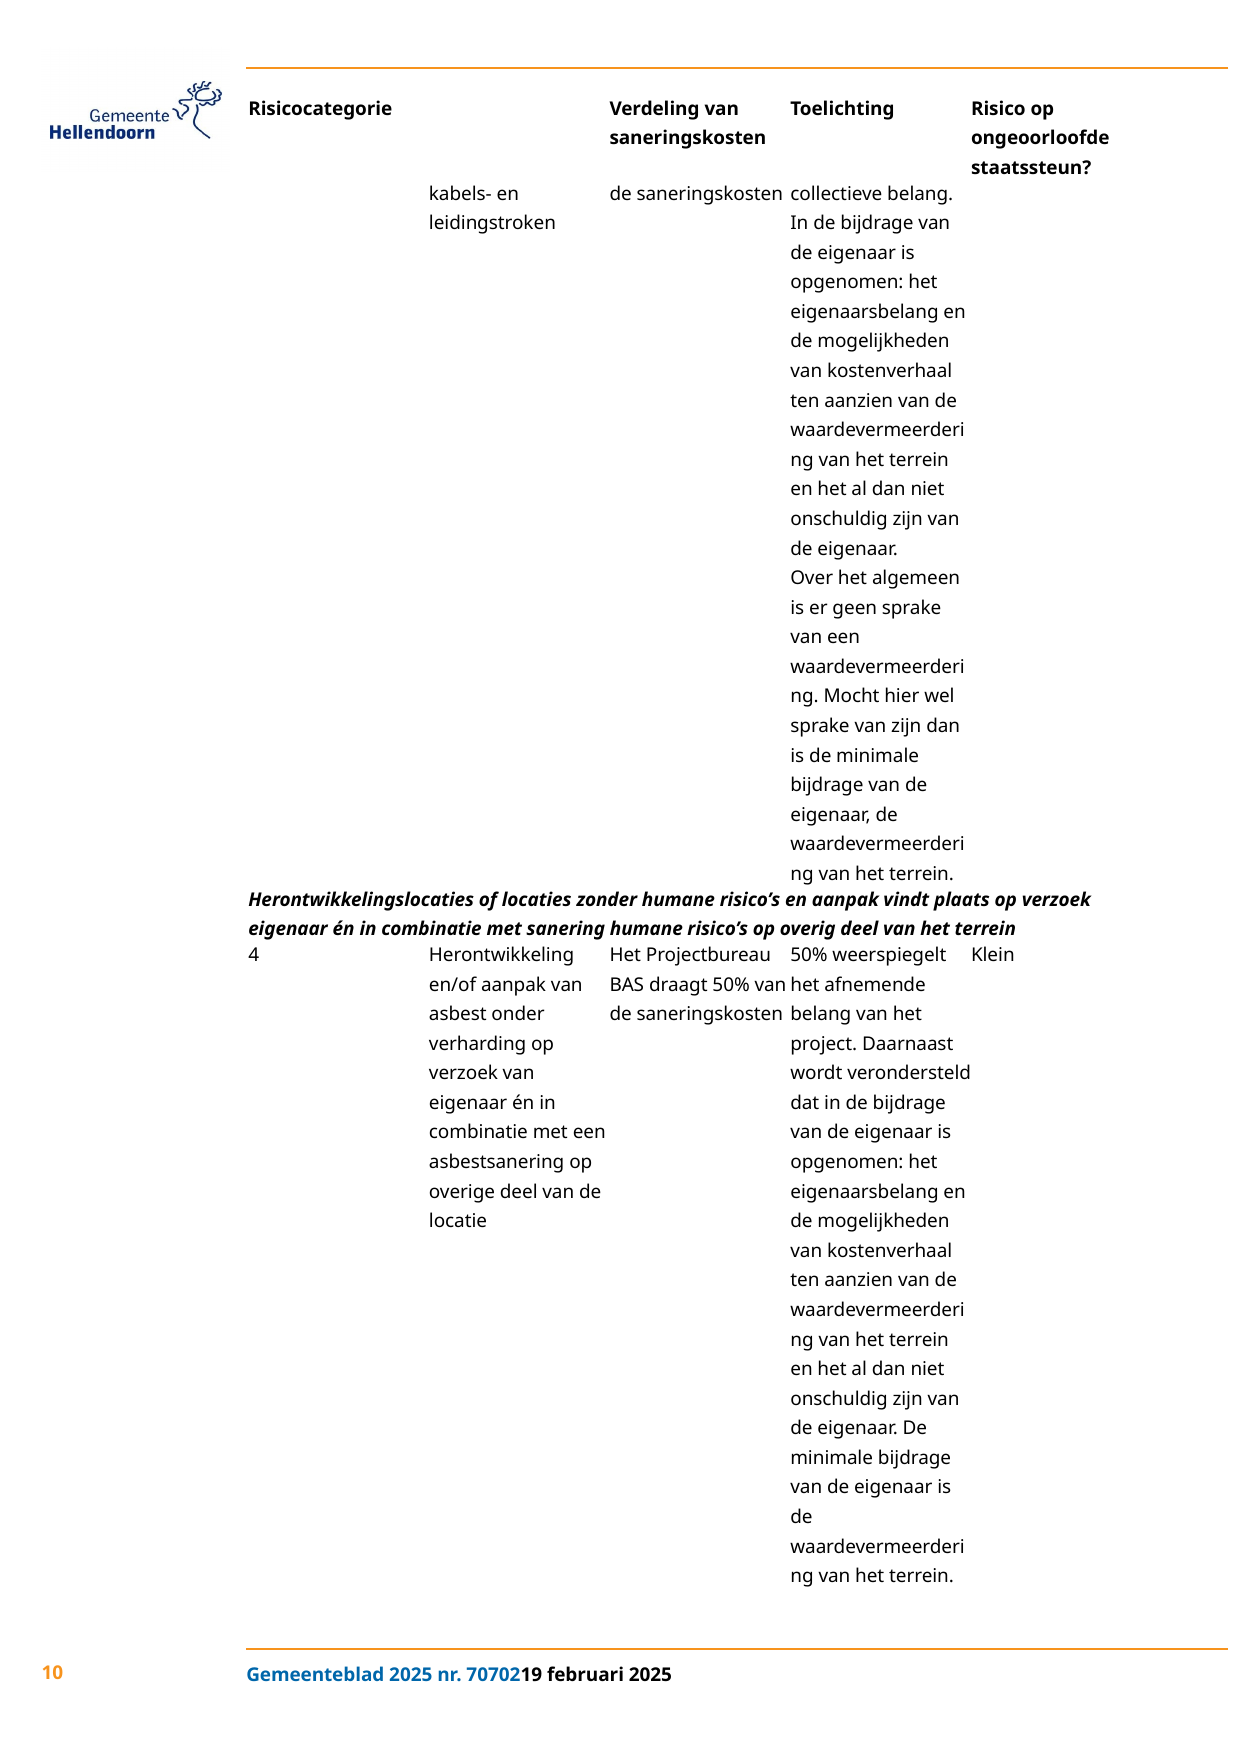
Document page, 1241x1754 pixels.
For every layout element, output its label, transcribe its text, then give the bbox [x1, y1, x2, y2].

table_cell de saneringskosten [609, 180, 790, 886]
table_cell Het Projectbureau BAS draagt 50% van de saneringskosten [609, 941, 790, 1588]
table_header Risicocategorie [248, 95, 609, 180]
table_cell [971, 180, 1152, 886]
table_cell Klein [971, 941, 1152, 1588]
table_header Risico op ongeoorloofde staatssteun? [971, 95, 1152, 180]
table_header Verdeling van saneringskosten [609, 95, 790, 180]
table_cell 50% weerspiegelt het afnemende belang van het project. Daarnaast wordt verondersteld dat in de bijdrage van de eigenaar is opgenomen: het eigenaarsbelang en de mogelijkheden van kostenverhaal ten aanzien van de waardevermeerdering van het terrein en het al dan niet onschuldig zijn van de eigenaar. De minimale bijdrage van de eigenaar is de waardevermeerdering van het terrein. [790, 941, 971, 1588]
table_cell Herontwikkeling en/of aanpak van asbest onder verharding op verzoek van eigenaar én in combinatie met een asbestsanering op overige deel van de locatie [429, 941, 609, 1588]
table_cell 4 [248, 941, 429, 1588]
table_cell kabels- en leidingstroken [429, 180, 609, 886]
table_cell [248, 180, 429, 886]
table_cell Herontwikkelingslocaties of locaties zonder humane risico’s en aanpak vindt plaats op verzoek eigenaar én in combinatie met sanering humane risico’s op overig deel van het terrein [248, 886, 1152, 941]
picture [41, 47, 231, 172]
table_header Toelichting [790, 95, 971, 180]
table_cell collectieve belang. In de bijdrage van de eigenaar is opgenomen: het eigenaarsbelang en de mogelijkheden van kostenverhaal ten aanzien van de waardevermeerdering van het terrein en het al dan niet onschuldig zijn van de eigenaar. Over het algemeen is er geen sprake van een waardevermeerdering. Mocht hier wel sprake van zijn dan is de minimale bijdrage van de eigenaar, de waardevermeerdering van het terrein. [790, 180, 971, 886]
